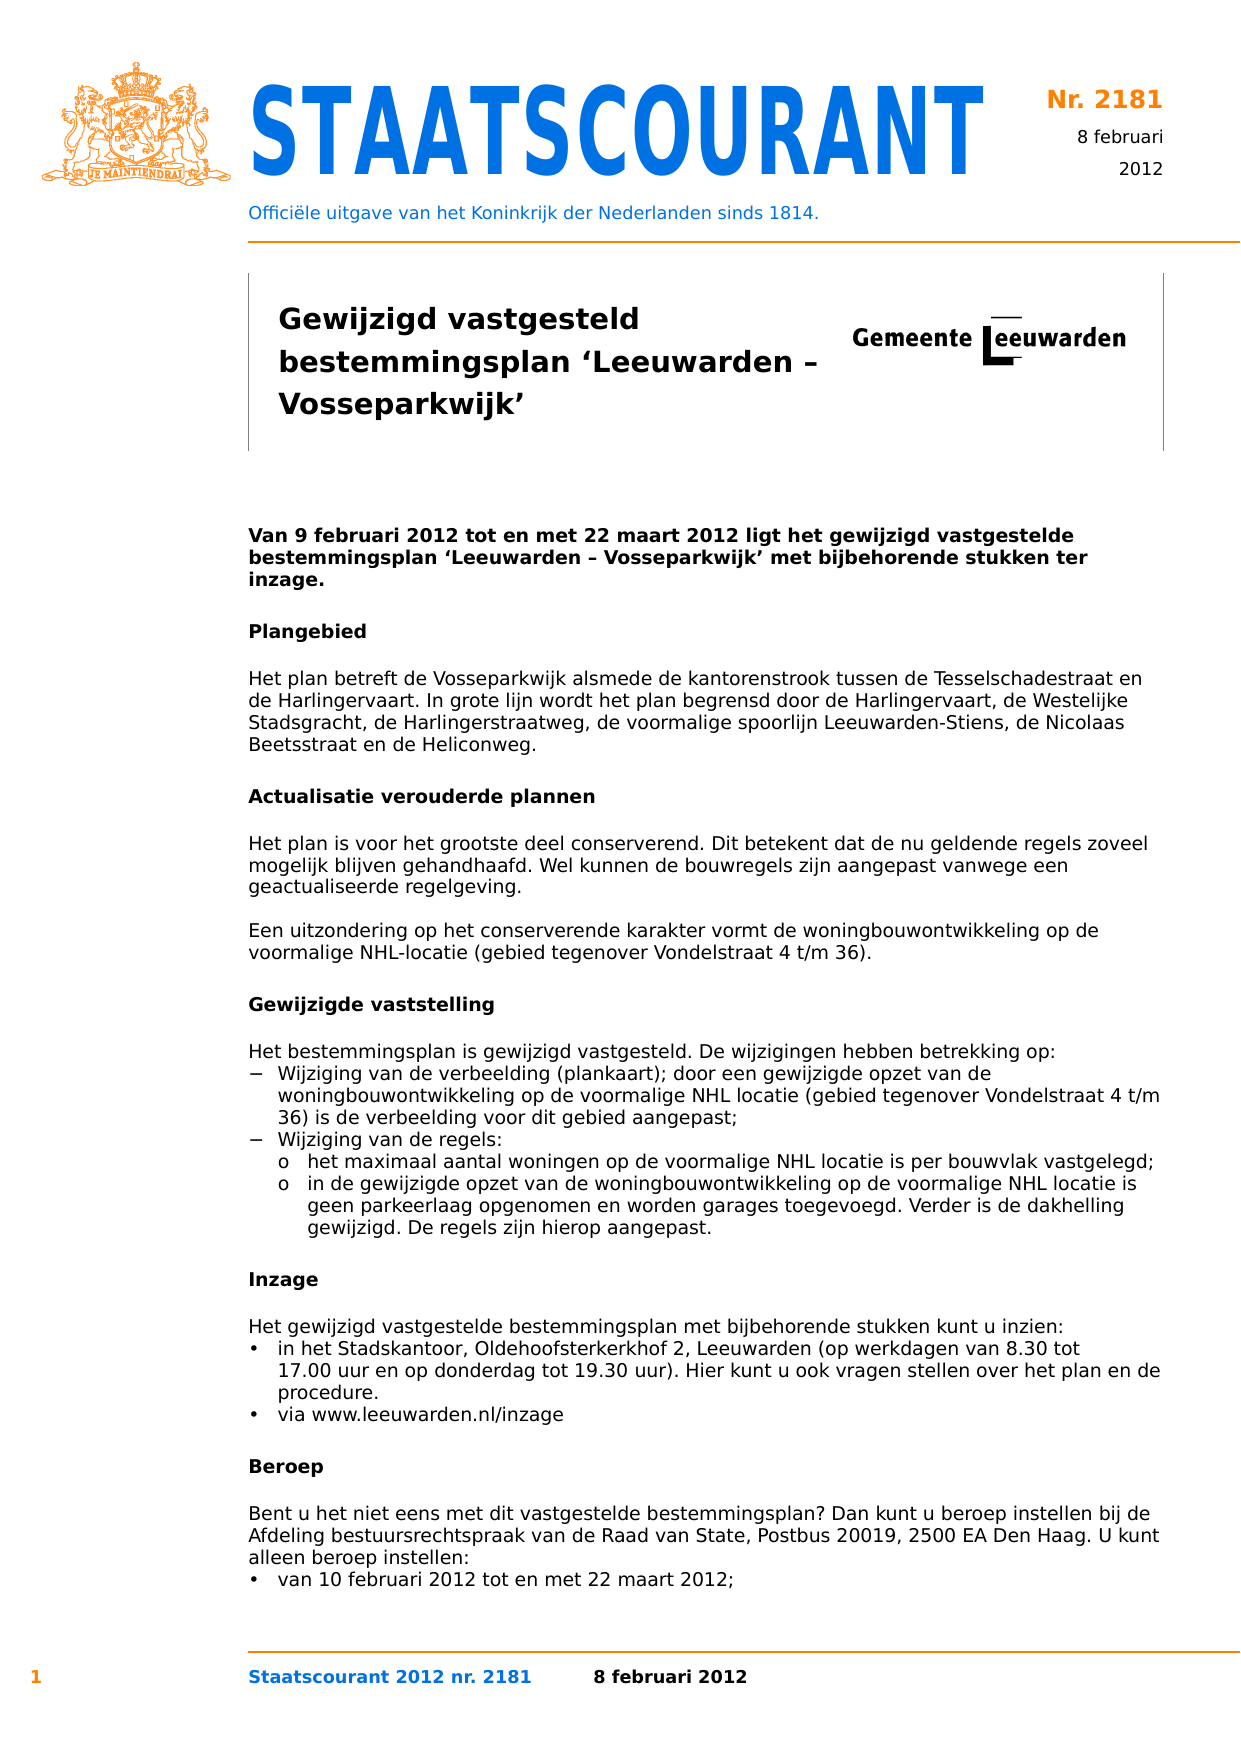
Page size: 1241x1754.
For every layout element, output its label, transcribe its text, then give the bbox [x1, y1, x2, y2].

text Een uitzondering op het conserverende karakter vormt de woningbouwontwikkeling op de voormalige NHL-locatie (gebied tegenover Vondelstraat 4 t/m 36). [248, 920, 1163, 964]
subtitle Plangebied [248, 621, 1163, 643]
table_cell 8 februari [998, 121, 1240, 153]
text • via www.leeuwarden.nl/inzage [248, 1404, 1163, 1426]
text − Wijziging van de regels: [248, 1129, 1163, 1151]
table_header STAATSCOURANT [248, 62, 998, 203]
subtitle Gewijzigd vastgesteld bestemmingsplan ‘Leeuwarden – Vosseparkwijk’ [249, 273, 1163, 451]
table_cell 2012 [998, 153, 1240, 203]
subtitle Actualisatie verouderde plannen [248, 786, 1163, 807]
text Bent u het niet eens met dit vastgestelde bestemmingsplan? Dan kunt u beroep instellen bij de Afdeling bestuursrechtspraak van de Raad van State, Postbus 20019, 2500 EA Den Haag. U kunt alleen beroep instellen: [248, 1503, 1163, 1569]
text Van 9 februari 2012 tot en met 22 maart 2012 ligt het gewijzigd vastgestelde bestemmingsplan ‘Leeuwarden – Vosseparkwijk’ met bijbehorende stukken ter inzage. [248, 525, 1163, 591]
text Het plan is voor het grootste deel conserverend. Dit betekent dat de nu geldende regels zoveel mogelijk blijven gehandhaafd. Wel kunnen de bouwregels zijn aangepast vanwege een geactualiseerde regelgeving. [248, 832, 1163, 898]
table_cell Officiële uitgave van het Koninkrijk der Nederlanden sinds 1814. [248, 203, 1240, 241]
text o in de gewijzigde opzet van de woningbouwontwikkeling op de voormalige NHL locatie is geen parkeerlaag opgenomen en worden garages toegevoegd. Verder is de dakhelling gewijzigd. De regels zijn hierop aangepast. [278, 1173, 1163, 1239]
text o het maximaal aantal woningen op de voormalige NHL locatie is per bouwvlak vastgelegd; [278, 1151, 1163, 1173]
text − Wijziging van de verbeelding (plankaart); door een gewijzigde opzet van de woningbouwontwikkeling op de voormalige NHL locatie (gebied tegenover Vondelstraat 4 t/m 36) is de verbeelding voor dit gebied aangepast; [248, 1063, 1163, 1129]
subtitle Beroep [248, 1456, 1163, 1478]
text Het gewijzigd vastgestelde bestemmingsplan met bijbehorende stukken kunt u inzien: [248, 1316, 1163, 1338]
table_header [25, 62, 248, 241]
text Het bestemmingsplan is gewijzigd vastgesteld. De wijzigingen hebben betrekking op: [248, 1041, 1163, 1063]
table_header Nr. 2181 [998, 62, 1240, 121]
picture [844, 302, 1134, 380]
text • in het Stadskantoor, Oldehoofsterkerkhof 2, Leeuwarden (op werkdagen van 8.30 tot 17.00 uur en op donderdag tot 19.30 uur). Hier kunt u ook vragen stellen over het plan en de procedure. [248, 1338, 1163, 1404]
text Het plan betreft de Vosseparkwijk alsmede de kantorenstrook tussen de Tesselschadestraat en de Harlingervaart. In grote lijn wordt het plan begrensd door de Harlingervaart, de Westelijke Stadsgracht, de Harlingerstraatweg, de voormalige spoorlijn Leeuwarden-Stiens, de Nicolaas Beetsstraat en de Heliconweg. [248, 668, 1163, 756]
picture [41, 62, 231, 186]
text • van 10 februari 2012 tot en met 22 maart 2012; [248, 1569, 1163, 1591]
subtitle Gewijzigde vaststelling [248, 994, 1163, 1016]
subtitle Inzage [248, 1269, 1163, 1291]
